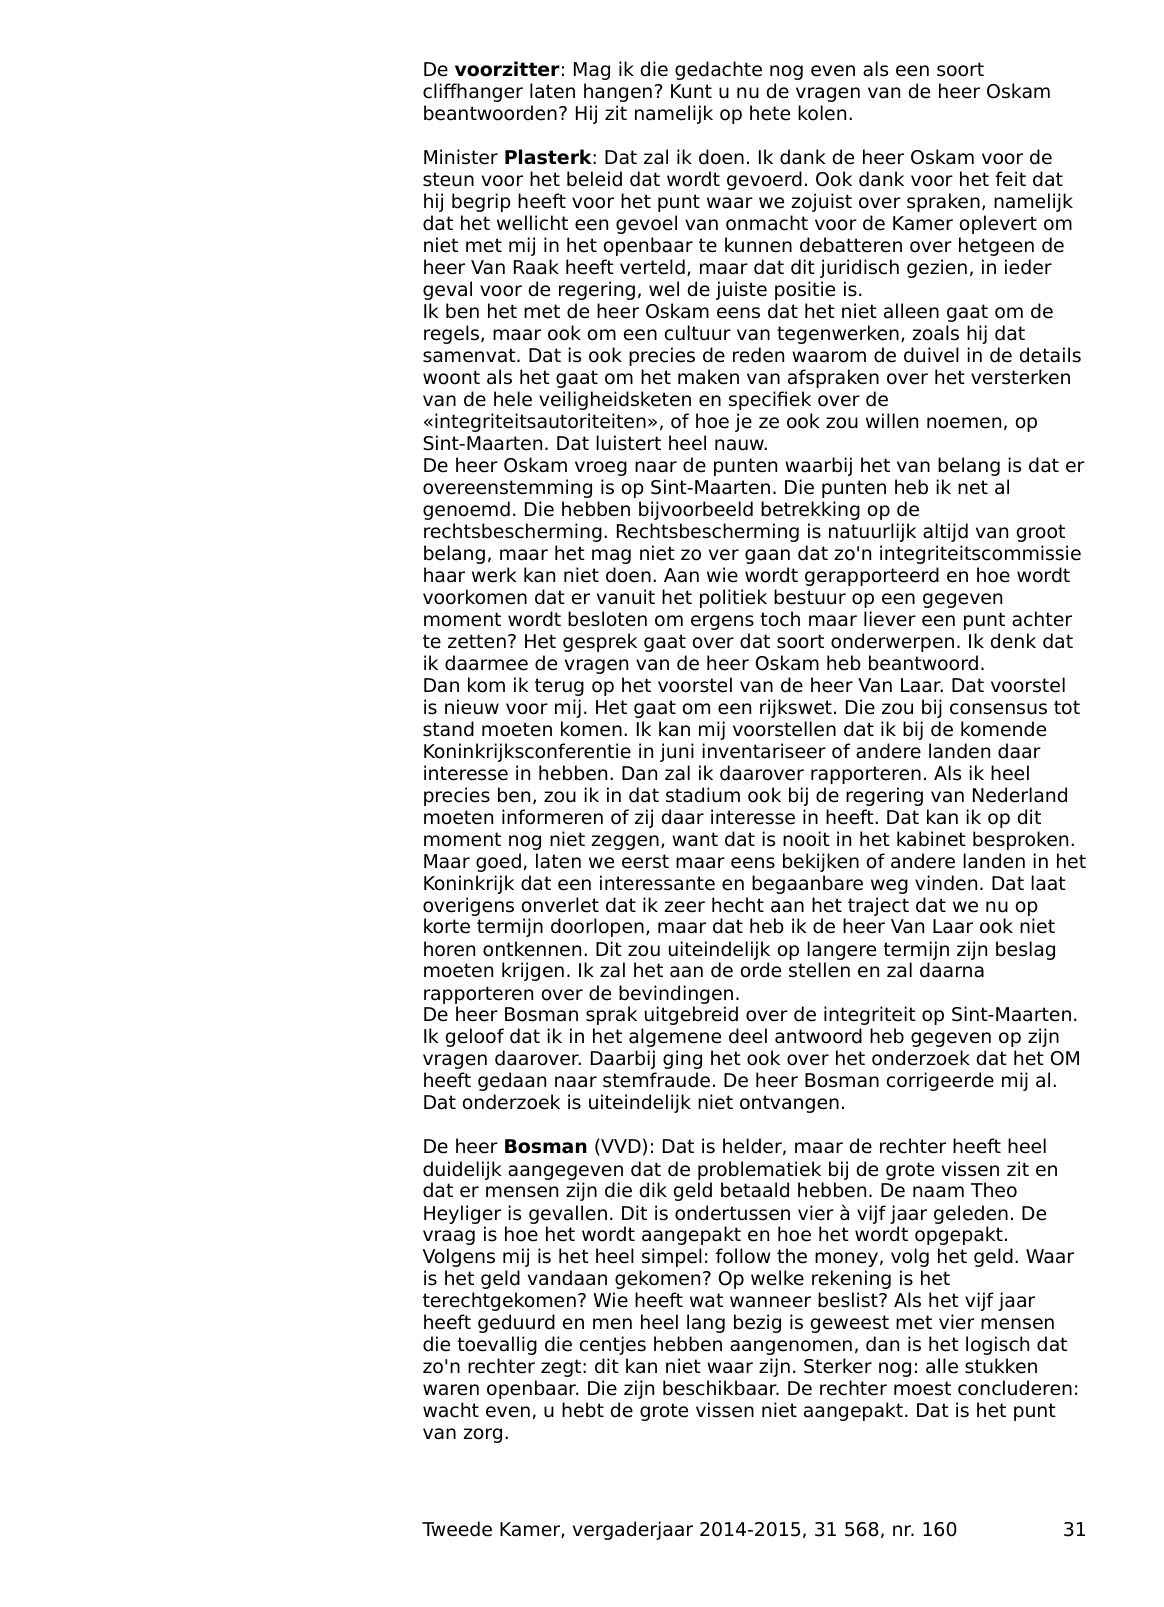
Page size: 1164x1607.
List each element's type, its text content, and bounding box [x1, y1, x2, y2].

text De heer Bosman (VVD): Dat is helder, maar de rechter heeft heel duidelijk aangegeven dat de problematiek bij de grote vissen zit en dat er mensen zijn die dik geld betaald hebben. De naam Theo Heyliger is gevallen. Dit is ondertussen vier à vijf jaar geleden. De vraag is hoe het wordt aangepakt en hoe het wordt opgepakt. Volgens mij is het heel simpel: follow the money, volg het geld. Waar is het geld vandaan gekomen? Op welke rekening is het terechtgekomen? Wie heeft wat wanneer beslist? Als het vijf jaar heeft geduurd en men heel lang bezig is geweest met vier mensen die toevallig die centjes hebben aangenomen, dan is het logisch dat zo'n rechter zegt: dit kan niet waar zijn. Sterker nog: alle stukken waren openbaar. Die zijn beschikbaar. De rechter moest concluderen: wacht even, u hebt de grote vissen niet aangepakt. Dat is het punt van zorg. [422, 1136, 1087, 1444]
text De voorzitter: Mag ik die gedachte nog even als een soort cliffhanger laten hangen? Kunt u nu de vragen van de heer Oskam beantwoorden? Hij zit namelijk op hete kolen. [422, 59, 1087, 125]
text Dan kom ik terug op het voorstel van de heer Van Laar. Dat voorstel is nieuw voor mij. Het gaat om een rijkswet. Die zou bij consensus tot stand moeten komen. Ik kan mij voorstellen dat ik bij de komende Koninkrijksconferentie in juni inventariseer of andere landen daar interesse in hebben. Dan zal ik daarover rapporteren. Als ik heel precies ben, zou ik in dat stadium ook bij de regering van Nederland moeten informeren of zij daar interesse in heeft. Dat kan ik op dit moment nog niet zeggen, want dat is nooit in het kabinet besproken. Maar goed, laten we eerst maar eens bekijken of andere landen in het Koninkrijk dat een interessante en begaanbare weg vinden. Dat laat overigens onverlet dat ik zeer hecht aan het traject dat we nu op korte termijn doorlopen, maar dat heb ik de heer Van Laar ook niet horen ontkennen. Dit zou uiteindelijk op langere termijn zijn beslag moeten krijgen. Ik zal het aan de orde stellen en zal daarna rapporteren over de bevindingen. [422, 675, 1087, 1004]
text Minister Plasterk: Dat zal ik doen. Ik dank de heer Oskam voor de steun voor het beleid dat wordt gevoerd. Ook dank voor het feit dat hij begrip heeft voor het punt waar we zojuist over spraken, namelijk dat het wellicht een gevoel van onmacht voor de Kamer oplevert om niet met mij in het openbaar te kunnen debatteren over hetgeen de heer Van Raak heeft verteld, maar dat dit juridisch gezien, in ieder geval voor de regering, wel de juiste positie is. [422, 147, 1087, 301]
text De heer Bosman sprak uitgebreid over de integriteit op Sint-Maarten. Ik geloof dat ik in het algemene deel antwoord heb gegeven op zijn vragen daarover. Daarbij ging het ook over het onderzoek dat het OM heeft gedaan naar stemfraude. De heer Bosman corrigeerde mij al. Dat onderzoek is uiteindelijk niet ontvangen. [422, 1004, 1087, 1114]
text Ik ben het met de heer Oskam eens dat het niet alleen gaat om de regels, maar ook om een cultuur van tegenwerken, zoals hij dat samenvat. Dat is ook precies de reden waarom de duivel in de details woont als het gaat om het maken van afspraken over het versterken van de hele veiligheidsketen en specifiek over de «integriteitsautoriteiten», of hoe je ze ook zou willen noemen, op Sint-Maarten. Dat luistert heel nauw. [422, 301, 1087, 455]
text De heer Oskam vroeg naar de punten waarbij het van belang is dat er overeenstemming is op Sint-Maarten. Die punten heb ik net al genoemd. Die hebben bijvoorbeeld betrekking op de rechtsbescherming. Rechtsbescherming is natuurlijk altijd van groot belang, maar het mag niet zo ver gaan dat zo'n integriteitscommissie haar werk kan niet doen. Aan wie wordt gerapporteerd en hoe wordt voorkomen dat er vanuit het politiek bestuur op een gegeven moment wordt besloten om ergens toch maar liever een punt achter te zetten? Het gesprek gaat over dat soort onderwerpen. Ik denk dat ik daarmee de vragen van de heer Oskam heb beantwoord. [422, 455, 1087, 675]
